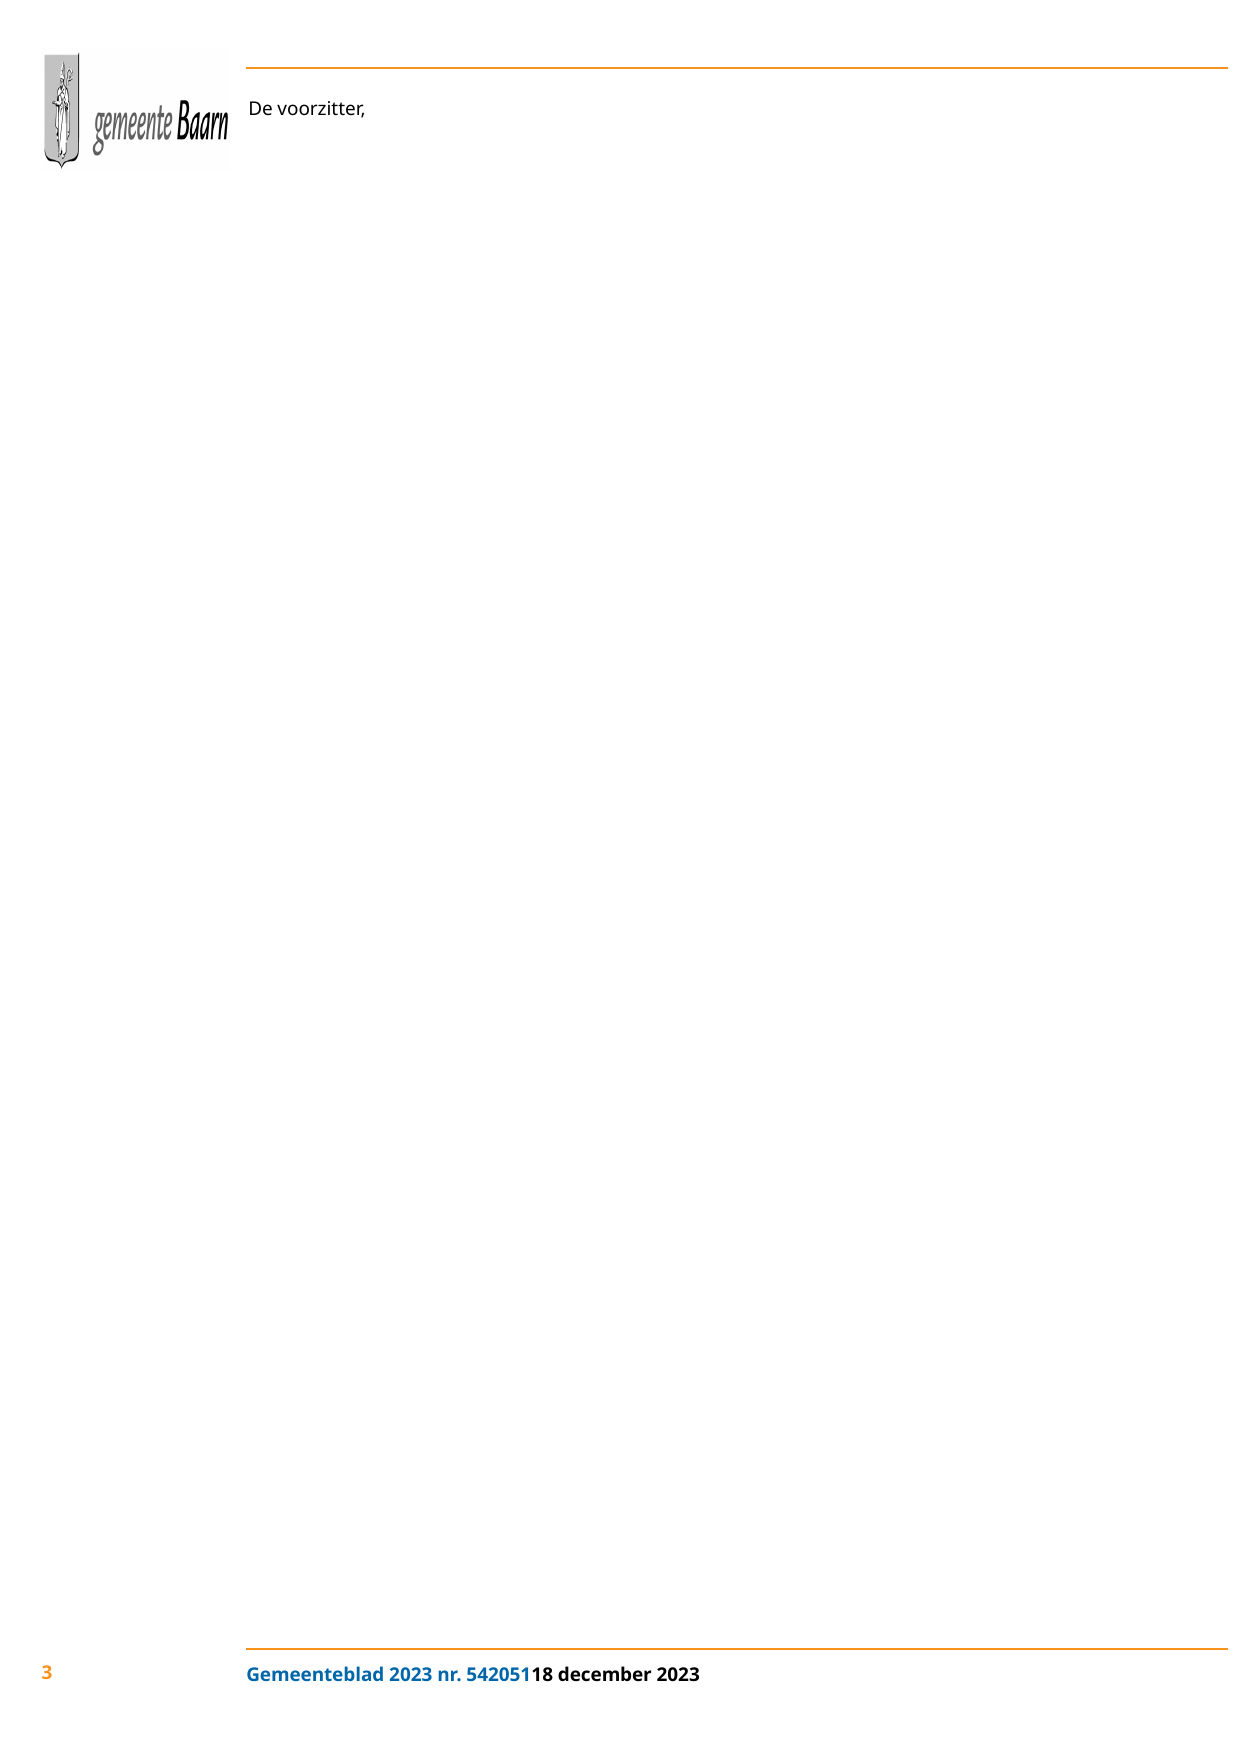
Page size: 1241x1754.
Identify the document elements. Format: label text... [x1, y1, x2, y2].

text De voorzitter, [248, 95, 1152, 121]
picture [41, 47, 231, 172]
